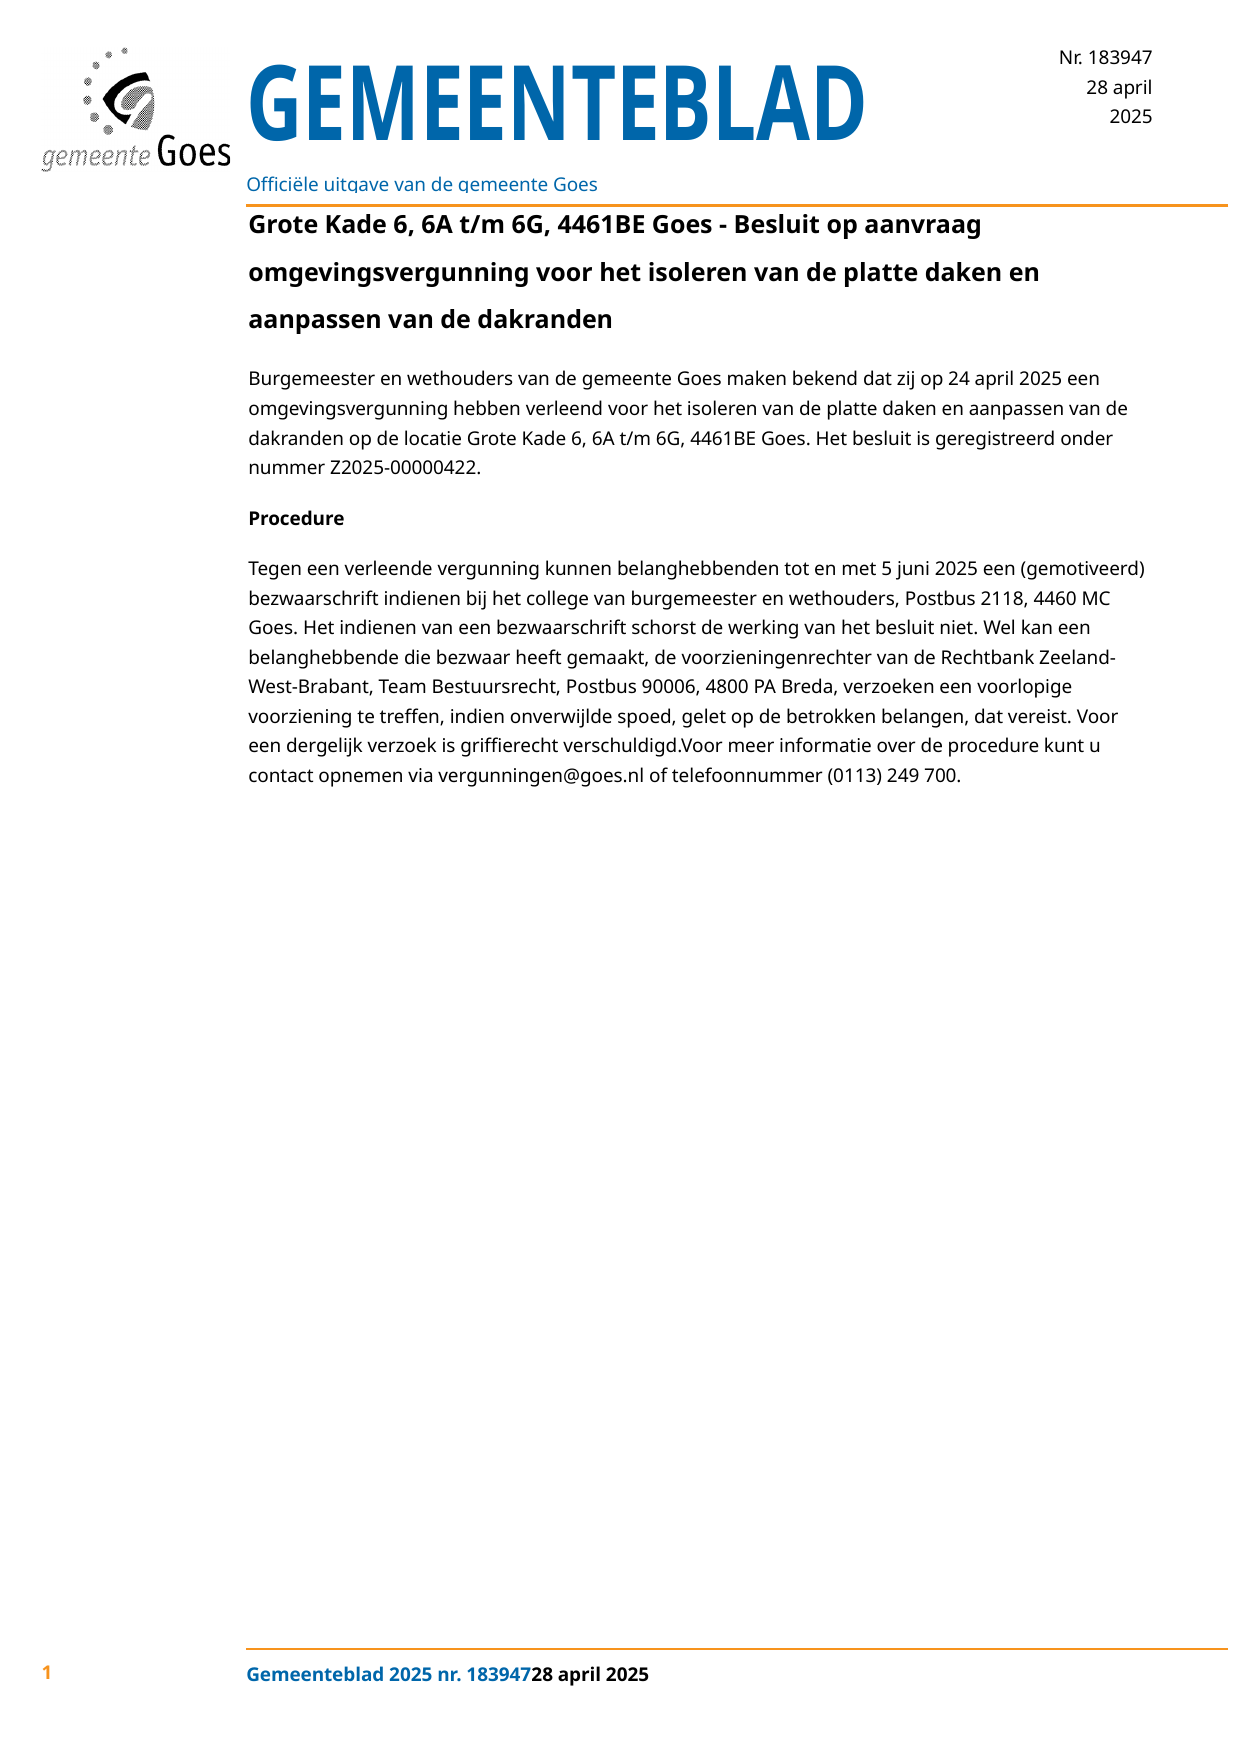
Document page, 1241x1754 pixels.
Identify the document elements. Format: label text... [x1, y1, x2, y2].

text Grote Kade 6, 6A t/m 6G, 4461BE Goes - Besluit op aanvraag omgevingsvergunning voor het isoleren van de platte daken en aanpassen van de dakranden [248, 207, 1152, 336]
text Procedure [248, 505, 1152, 530]
picture [41, 47, 231, 172]
text Tegen een verleende vergunning kunnen belanghebbenden tot en met 5 juni 2025 een (gemotiveerd) bezwaarschrift indienen bij het college van burgemeester en wethouders, Postbus 2118, 4460 MC Goes. Het indienen van een bezwaarschrift schorst de werking van het besluit niet. Wel kan een belanghebbende die bezwaar heeft gemaakt, de voorzieningenrechter van de Rechtbank Zeeland-West-Brabant, Team Bestuursrecht, Postbus 90006, 4800 PA Breda, verzoeken een voorlopige voorziening te treffen, indien onverwijlde spoed, gelet op de betrokken belangen, dat vereist. Voor een dergelijk verzoek is griffierecht verschuldigd.Voor meer informatie over de procedure kunt u contact opnemen via vergunningen@goes.nl of telefoonnummer (0113) 249 700. [248, 555, 1152, 788]
text Burgemeester en wethouders van de gemeente Goes maken bekend dat zij op 24 april 2025 een omgevingsvergunning hebben verleend voor het isoleren van de platte daken en aanpassen van de dakranden op de locatie Grote Kade 6, 6A t/m 6G, 4461BE Goes. Het besluit is geregistreerd onder nummer Z2025-00000422. [248, 366, 1152, 480]
